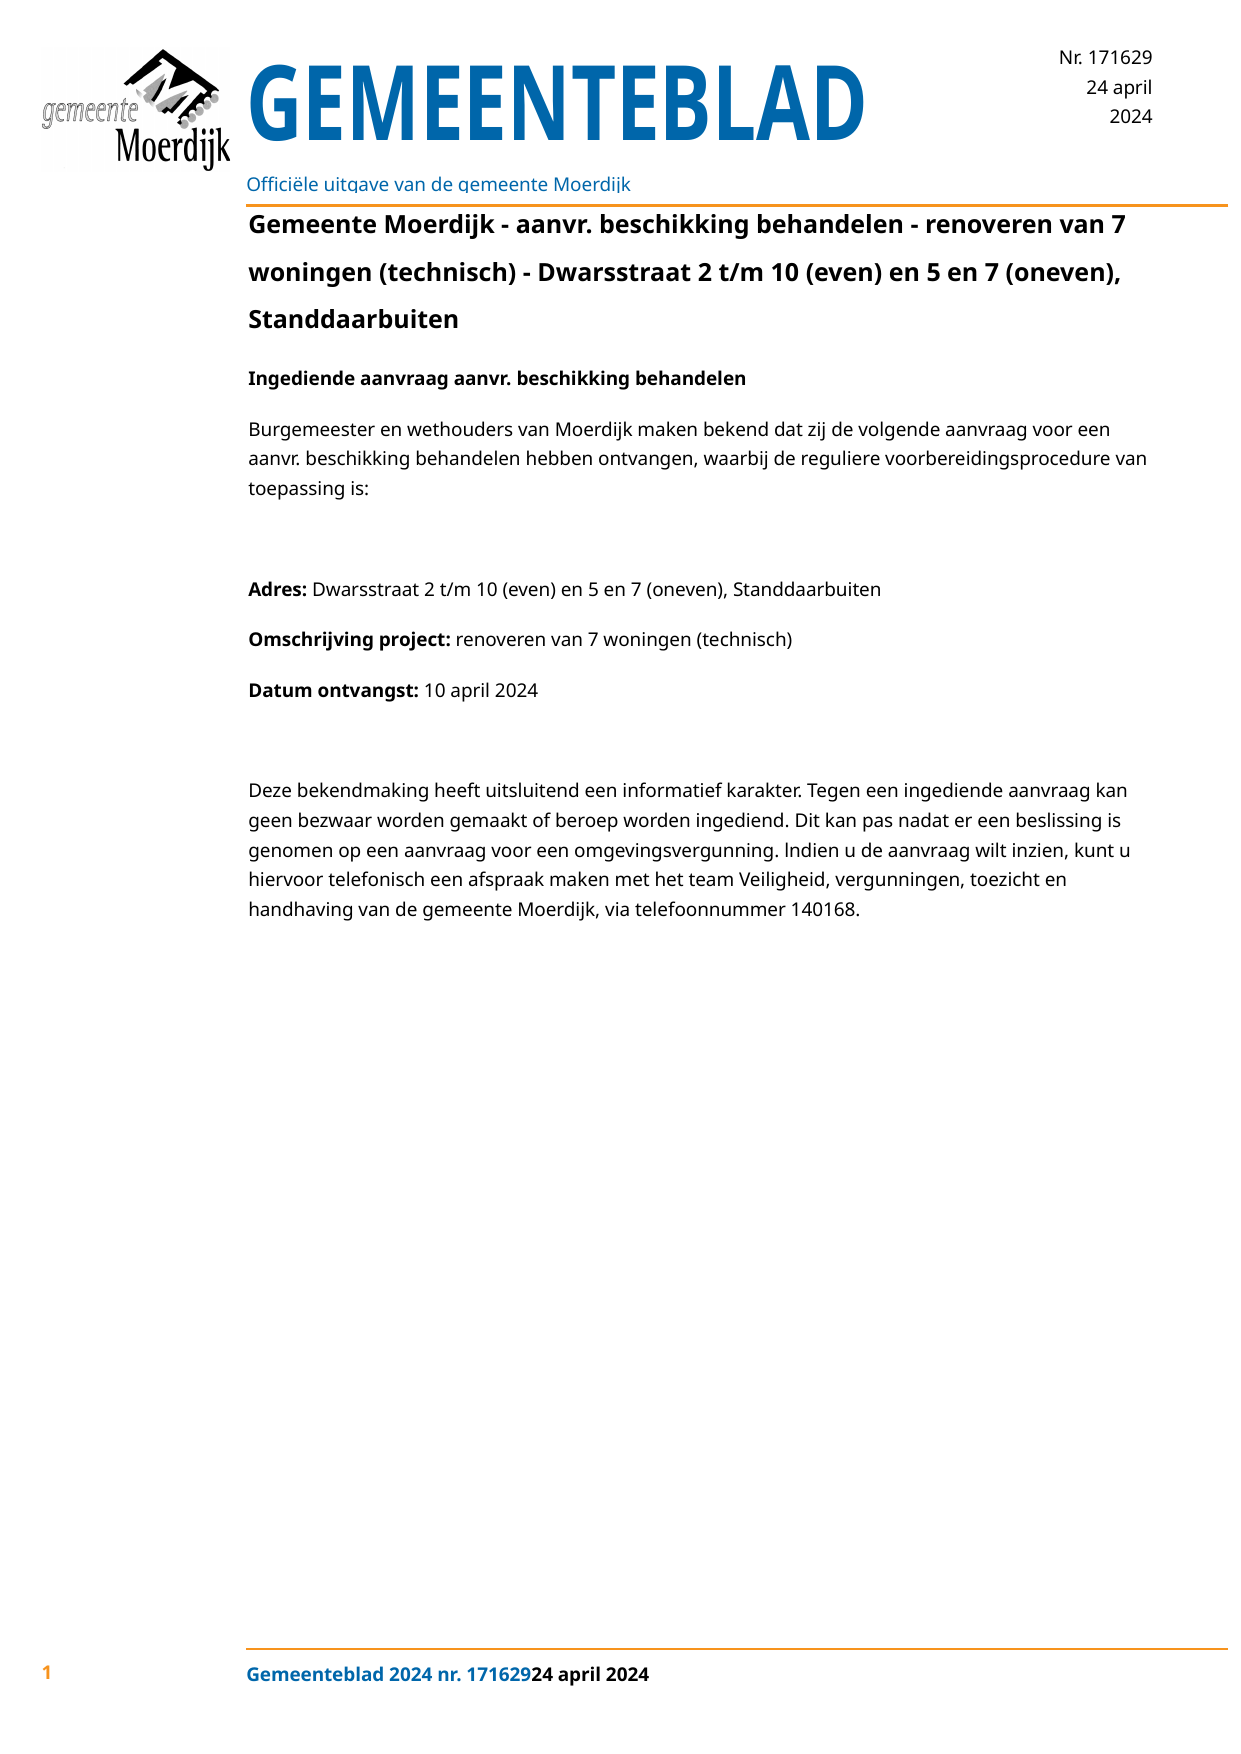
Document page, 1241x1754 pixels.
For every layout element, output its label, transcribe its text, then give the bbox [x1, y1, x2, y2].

text Omschrijving project: renoveren van 7 woningen (technisch) [248, 626, 1152, 652]
text Ingediende aanvraag aanvr. beschikking behandelen [248, 366, 1152, 391]
text Datum ontvangst: 10 april 2024 [248, 677, 1152, 702]
text Burgemeester en wethouders van Moerdijk maken bekend dat zij de volgende aanvraag voor een aanvr. beschikking behandelen hebben ontvangen, waarbij de reguliere voorbereidingsprocedure van toepassing is: [248, 416, 1152, 501]
picture [41, 47, 231, 172]
text Gemeente Moerdijk - aanvr. beschikking behandelen - renoveren van 7 woningen (technisch) - Dwarsstraat 2 t/m 10 (even) en 5 en 7 (oneven), Standdaarbuiten [248, 207, 1152, 336]
text Adres: Dwarsstraat 2 t/m 10 (even) en 5 en 7 (oneven), Standdaarbuiten [248, 576, 1152, 602]
text Deze bekendmaking heeft uitsluitend een informatief karakter. Tegen een ingediende aanvraag kan geen bezwaar worden gemaakt of beroep worden ingediend. Dit kan pas nadat er een beslissing is genomen op een aanvraag voor een omgevingsvergunning. lndien u de aanvraag wilt inzien, kunt u hiervoor telefonisch een afspraak maken met het team Veiligheid, vergunningen, toezicht en handhaving van de gemeente Moerdijk, via telefoonnummer 140168. [248, 778, 1152, 922]
